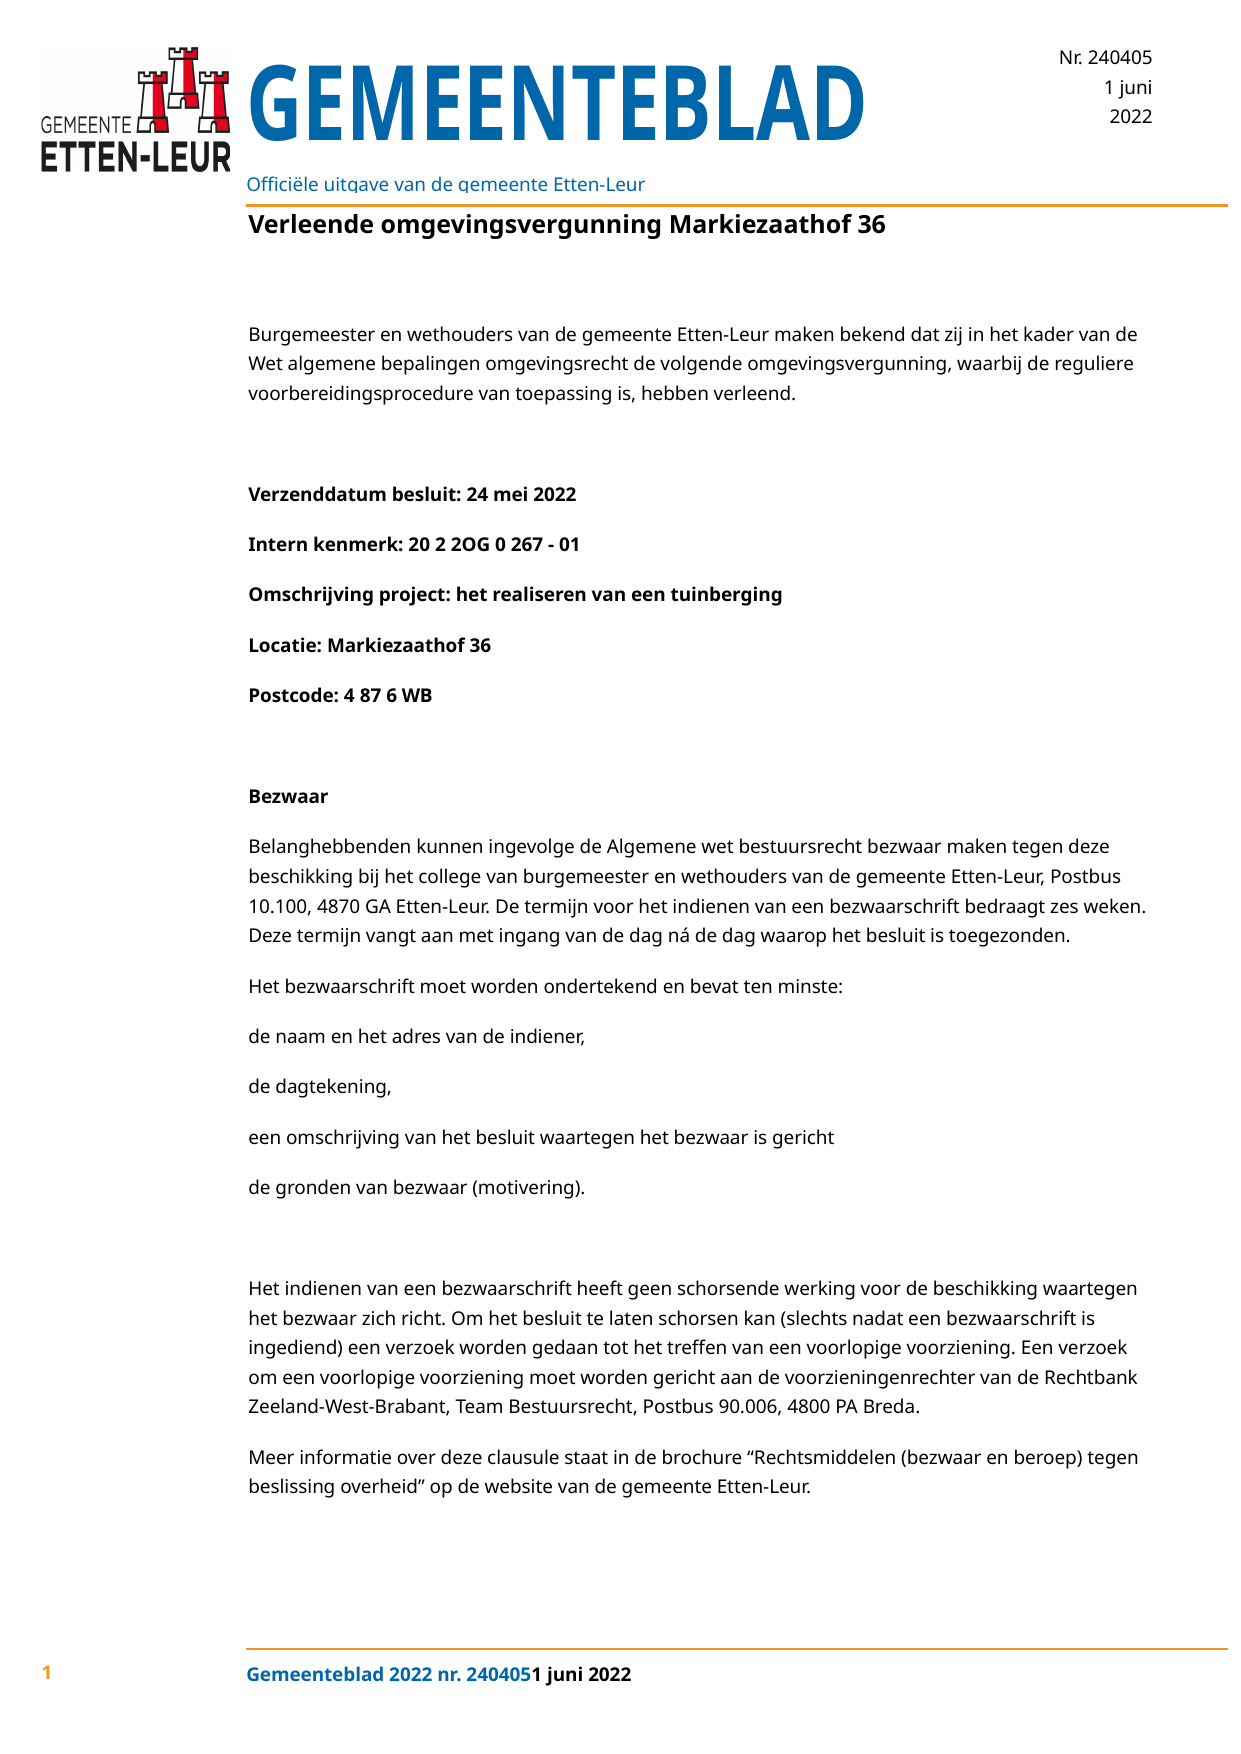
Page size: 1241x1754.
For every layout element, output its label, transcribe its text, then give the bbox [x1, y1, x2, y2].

text Verleende omgevingsvergunning Markiezaathof 36 [248, 207, 1152, 241]
text Locatie: Markiezaathof 36 [248, 632, 1152, 658]
text Burgemeester en wethouders van de gemeente Etten-Leur maken bekend dat zij in het kader van de Wet algemene bepalingen omgevingsrecht de volgende omgevingsvergunning, waarbij de reguliere voorbereidingsprocedure van toepassing is, hebben verleend. [248, 321, 1152, 406]
text de dagtekening, [248, 1074, 1152, 1099]
text Belanghebbenden kunnen ingevolge de Algemene wet bestuursrecht bezwaar maken tegen deze beschikking bij het college van burgemeester en wethouders van de gemeente Etten-Leur, Postbus 10.100, 4870 GA Etten-Leur. De termijn voor het indienen van een bezwaarschrift bedraagt zes weken. Deze termijn vangt aan met ingang van de dag ná de dag waarop het besluit is toegezonden. [248, 834, 1152, 948]
text Omschrijving project: het realiseren van een tuinberging [248, 582, 1152, 607]
text de naam en het adres van de indiener, [248, 1023, 1152, 1049]
text Intern kenmerk: 20 2 2OG 0 267 - 01 [248, 531, 1152, 557]
text een omschrijving van het besluit waartegen het bezwaar is gericht [248, 1124, 1152, 1150]
text Het bezwaarschrift moet worden ondertekend en bevat ten minste: [248, 973, 1152, 998]
text Meer informatie over deze clausule staat in de brochure “Rechtsmiddelen (bezwaar en beroep) tegen beslissing overheid” op de website van de gemeente Etten-Leur. [248, 1444, 1152, 1499]
text Het indienen van een bezwaarschrift heeft geen schorsende werking voor de beschikking waartegen het bezwaar zich richt. Om het besluit te laten schorsen kan (slechts nadat een bezwaarschrift is ingediend) een verzoek worden gedaan tot het treffen van een voorlopige voorziening. Een verzoek om een voorlopige voorziening moet worden gericht aan de voorzieningenrechter van de Rechtbank Zeeland-West-Brabant, Team Bestuursrecht, Postbus 90.006, 4800 PA Breda. [248, 1275, 1152, 1419]
text Verzenddatum besluit: 24 mei 2022 [248, 481, 1152, 506]
picture [41, 47, 231, 172]
text Bezwaar [248, 783, 1152, 809]
text de gronden van bezwaar (motivering). [248, 1174, 1152, 1200]
text Postcode: 4 87 6 WB [248, 682, 1152, 708]
